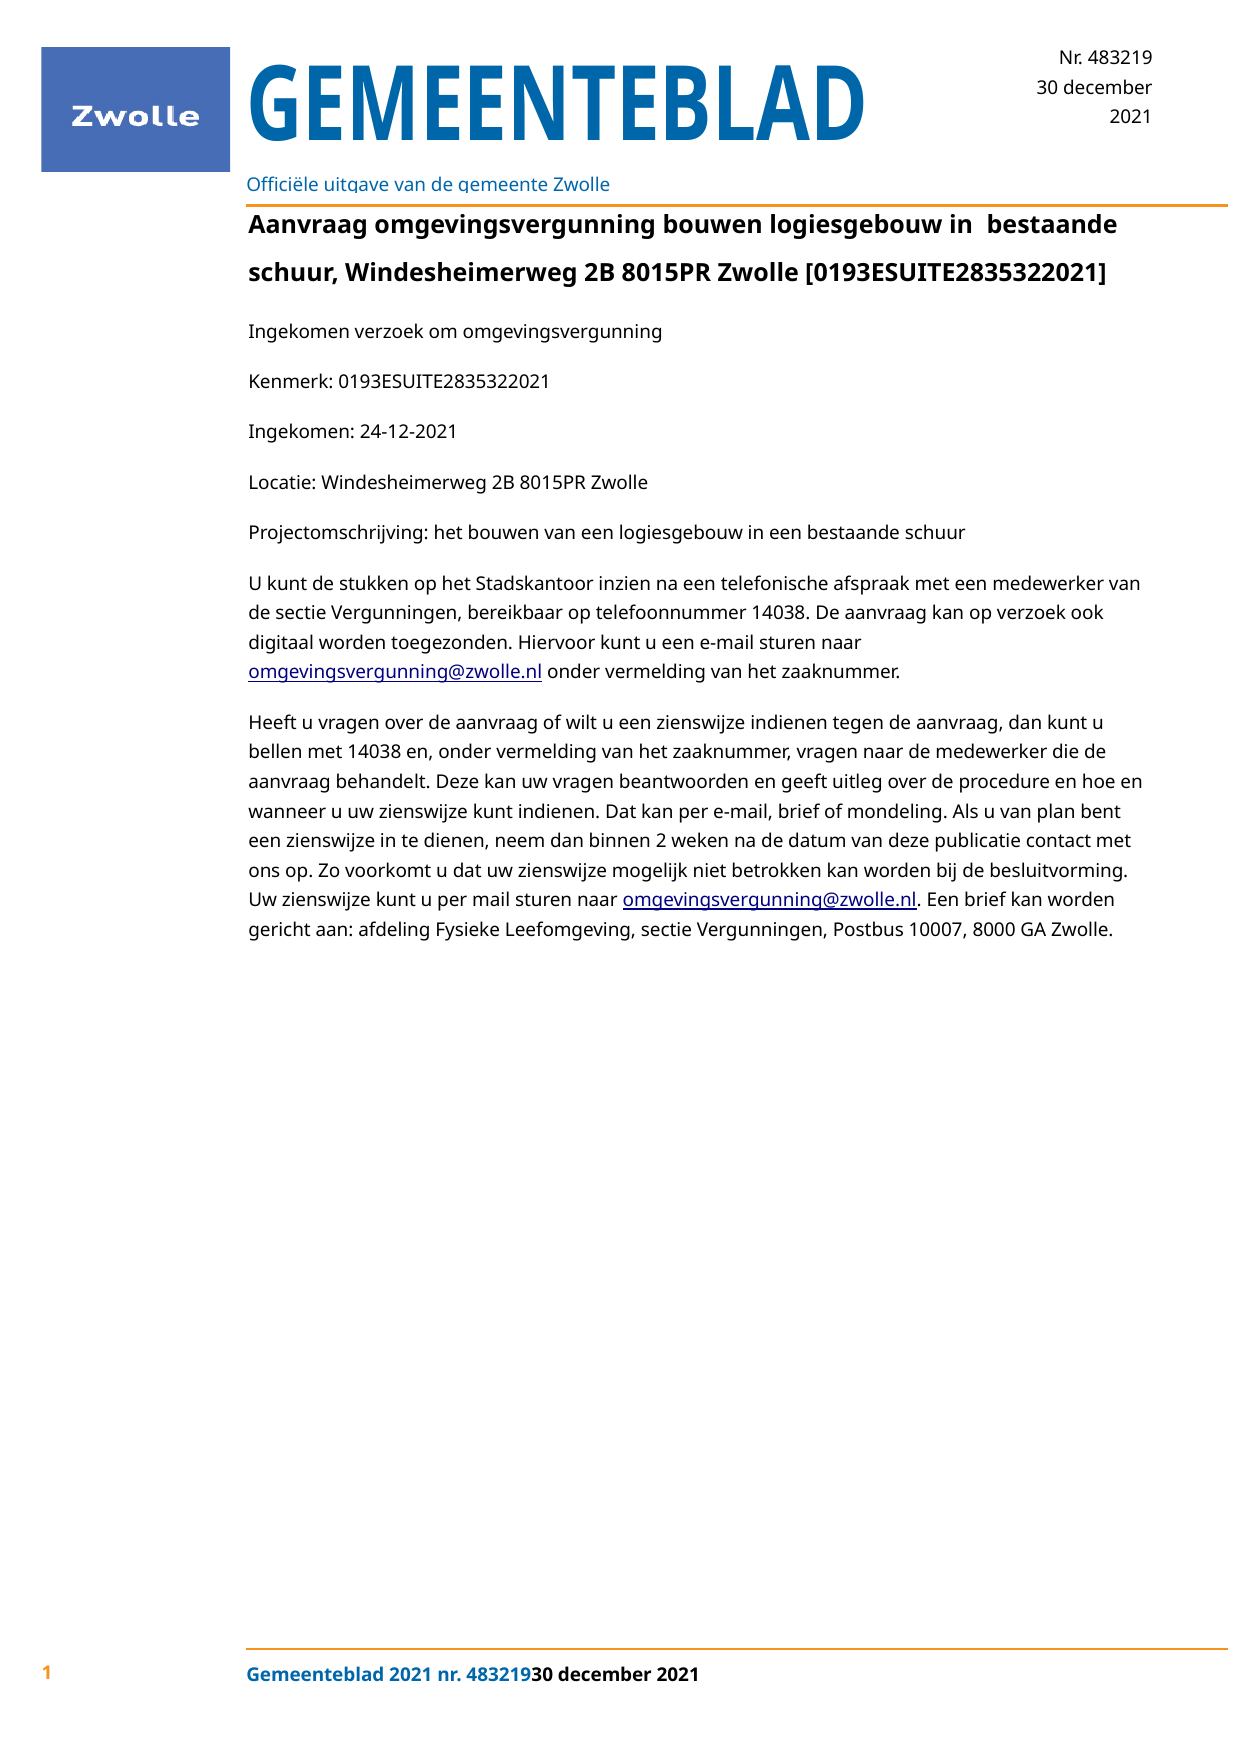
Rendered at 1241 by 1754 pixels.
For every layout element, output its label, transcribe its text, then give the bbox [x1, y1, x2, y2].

text U kunt de stukken op het Stadskantoor inzien na een telefonische afspraak met een medewerker van de sectie Vergunningen, bereikbaar op telefoonnummer 14038. De aanvraag kan op verzoek ook digitaal worden toegezonden. Hiervoor kunt u een e-mail sturen naar omgevingsvergunning@zwolle.nl onder vermelding van het zaaknummer. [248, 570, 1152, 684]
text Projectomschrijving: het bouwen van een logiesgebouw in een bestaande schuur [248, 519, 1152, 545]
picture [41, 47, 231, 172]
text Kenmerk: 0193ESUITE2835322021 [248, 368, 1152, 394]
text Ingekomen verzoek om omgevingsvergunning [248, 318, 1152, 344]
text Aanvraag omgevingsvergunning bouwen logiesgebouw in bestaande schuur, Windesheimerweg 2B 8015PR Zwolle [0193ESUITE2835322021] [248, 207, 1152, 288]
text Ingekomen: 24-12-2021 [248, 419, 1152, 444]
text Heeft u vragen over de aanvraag of wilt u een zienswijze indienen tegen de aanvraag, dan kunt u bellen met 14038 en, onder vermelding van het zaaknummer, vragen naar de medewerker die de aanvraag behandelt. Deze kan uw vragen beantwoorden en geeft uitleg over de procedure en hoe en wanneer u uw zienswijze kunt indienen. Dat kan per e-mail, brief of mondeling. Als u van plan bent een zienswijze in te dienen, neem dan binnen 2 weken na de datum van deze publicatie contact met ons op. Zo voorkomt u dat uw zienswijze mogelijk niet betrokken kan worden bij de besluitvorming. Uw zienswijze kunt u per mail sturen naar omgevingsvergunning@zwolle.nl. Een brief kan worden gericht aan: afdeling Fysieke Leefomgeving, sectie Vergunningen, Postbus 10007, 8000 GA Zwolle. [248, 709, 1152, 942]
text Locatie: Windesheimerweg 2B 8015PR Zwolle [248, 469, 1152, 495]
